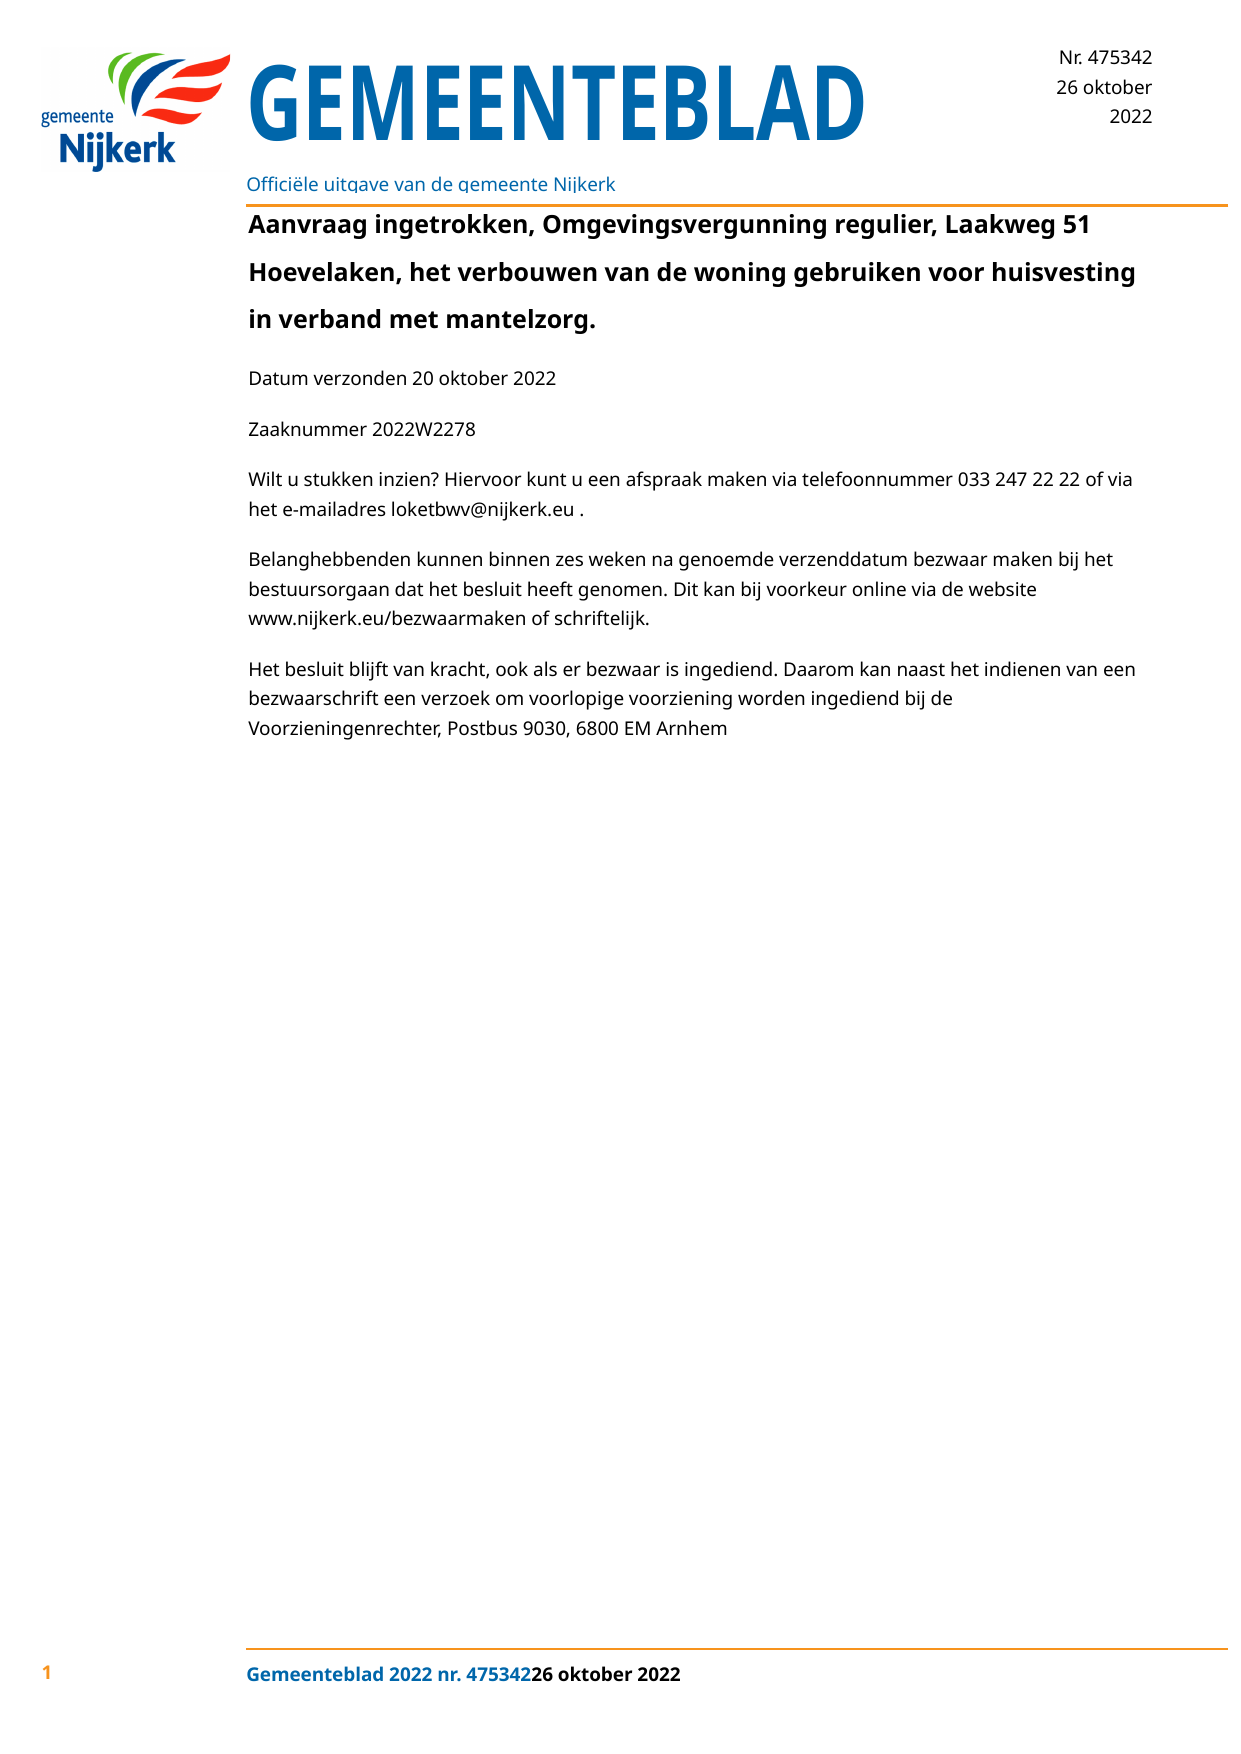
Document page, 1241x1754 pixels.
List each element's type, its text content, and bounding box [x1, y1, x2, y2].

text Wilt u stukken inzien? Hiervoor kunt u een afspraak maken via telefoonnummer 033 247 22 22 of via het e-mailadres loketbwv@nijkerk.eu . [248, 466, 1152, 522]
text Aanvraag ingetrokken, Omgevingsvergunning regulier, Laakweg 51 Hoevelaken, het verbouwen van de woning gebruiken voor huisvesting in verband met mantelzorg. [248, 207, 1152, 336]
text Het besluit blijft van kracht, ook als er bezwaar is ingediend. Daarom kan naast het indienen van een bezwaarschrift een verzoek om voorlopige voorziening worden ingediend bij de Voorzieningenrechter, Postbus 9030, 6800 EM Arnhem [248, 656, 1152, 741]
text Belanghebbenden kunnen binnen zes weken na genoemde verzenddatum bezwaar maken bij het bestuursorgaan dat het besluit heeft genomen. Dit kan bij voorkeur online via de website www.nijkerk.eu/bezwaarmaken of schriftelijk. [248, 546, 1152, 631]
picture [41, 47, 231, 172]
text Datum verzonden 20 oktober 2022 [248, 366, 1152, 391]
text Zaaknummer 2022W2278 [248, 416, 1152, 442]
